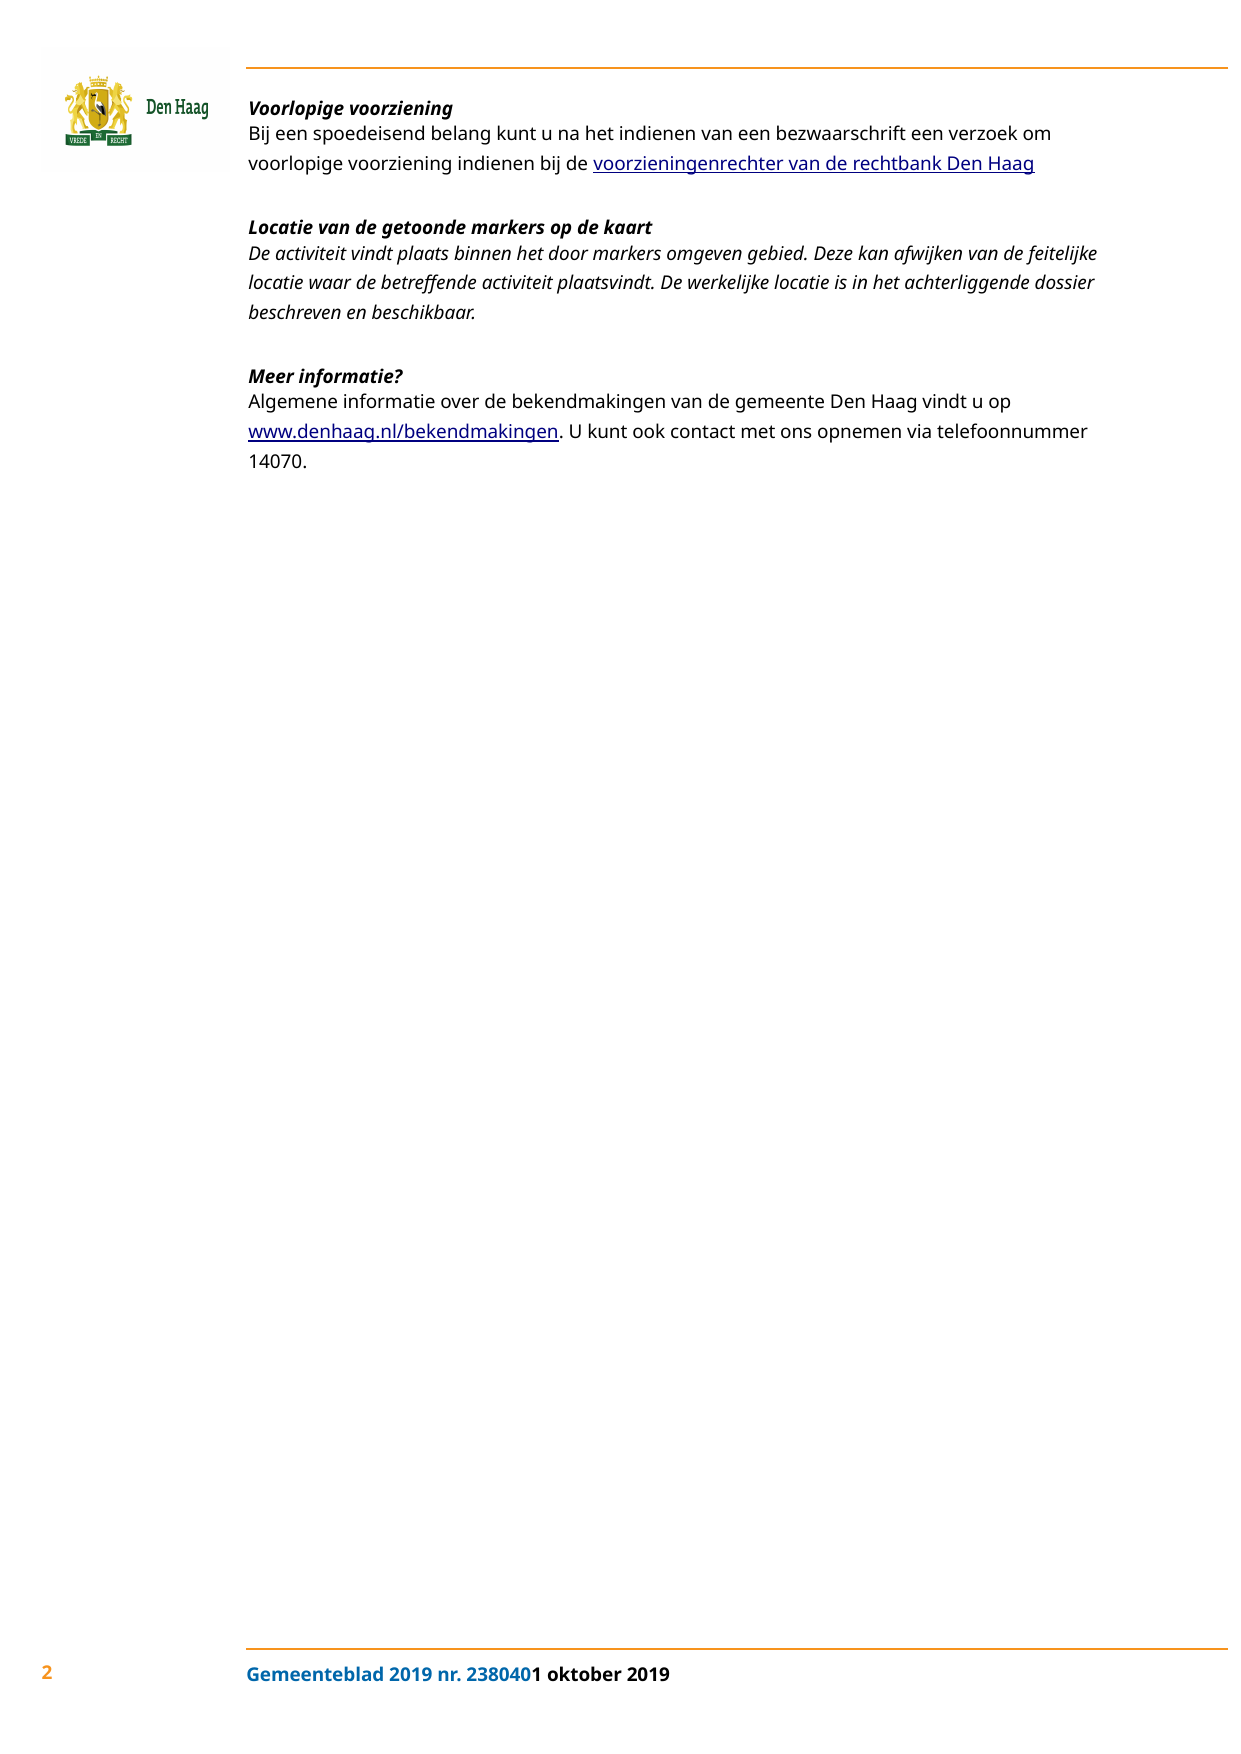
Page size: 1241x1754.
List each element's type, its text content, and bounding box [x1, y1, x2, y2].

text De activiteit vindt plaats binnen het door markers omgeven gebied. Deze kan afwijken van de feitelijke locatie waar de betreffende activiteit plaatsvindt. De werkelijke locatie is in het achterliggende dossier beschreven en beschikbaar. [248, 240, 1152, 325]
text Meer informatie? [248, 363, 1152, 389]
text Locatie van de getoonde markers op de kaart [248, 214, 1152, 240]
text Bij een spoedeisend belang kunt u na het indienen van een bezwaarschrift een verzoek om voorlopige voorziening indienen bij de voorzieningenrechter van de rechtbank Den Haag [248, 121, 1152, 176]
picture [41, 47, 231, 172]
text Algemene informatie over de bekendmakingen van de gemeente Den Haag vindt u op www.denhaag.nl/bekendmakingen. U kunt ook contact met ons opnemen via telefoonnummer 14070. [248, 389, 1152, 473]
text Voorlopige voorziening [248, 95, 1152, 121]
